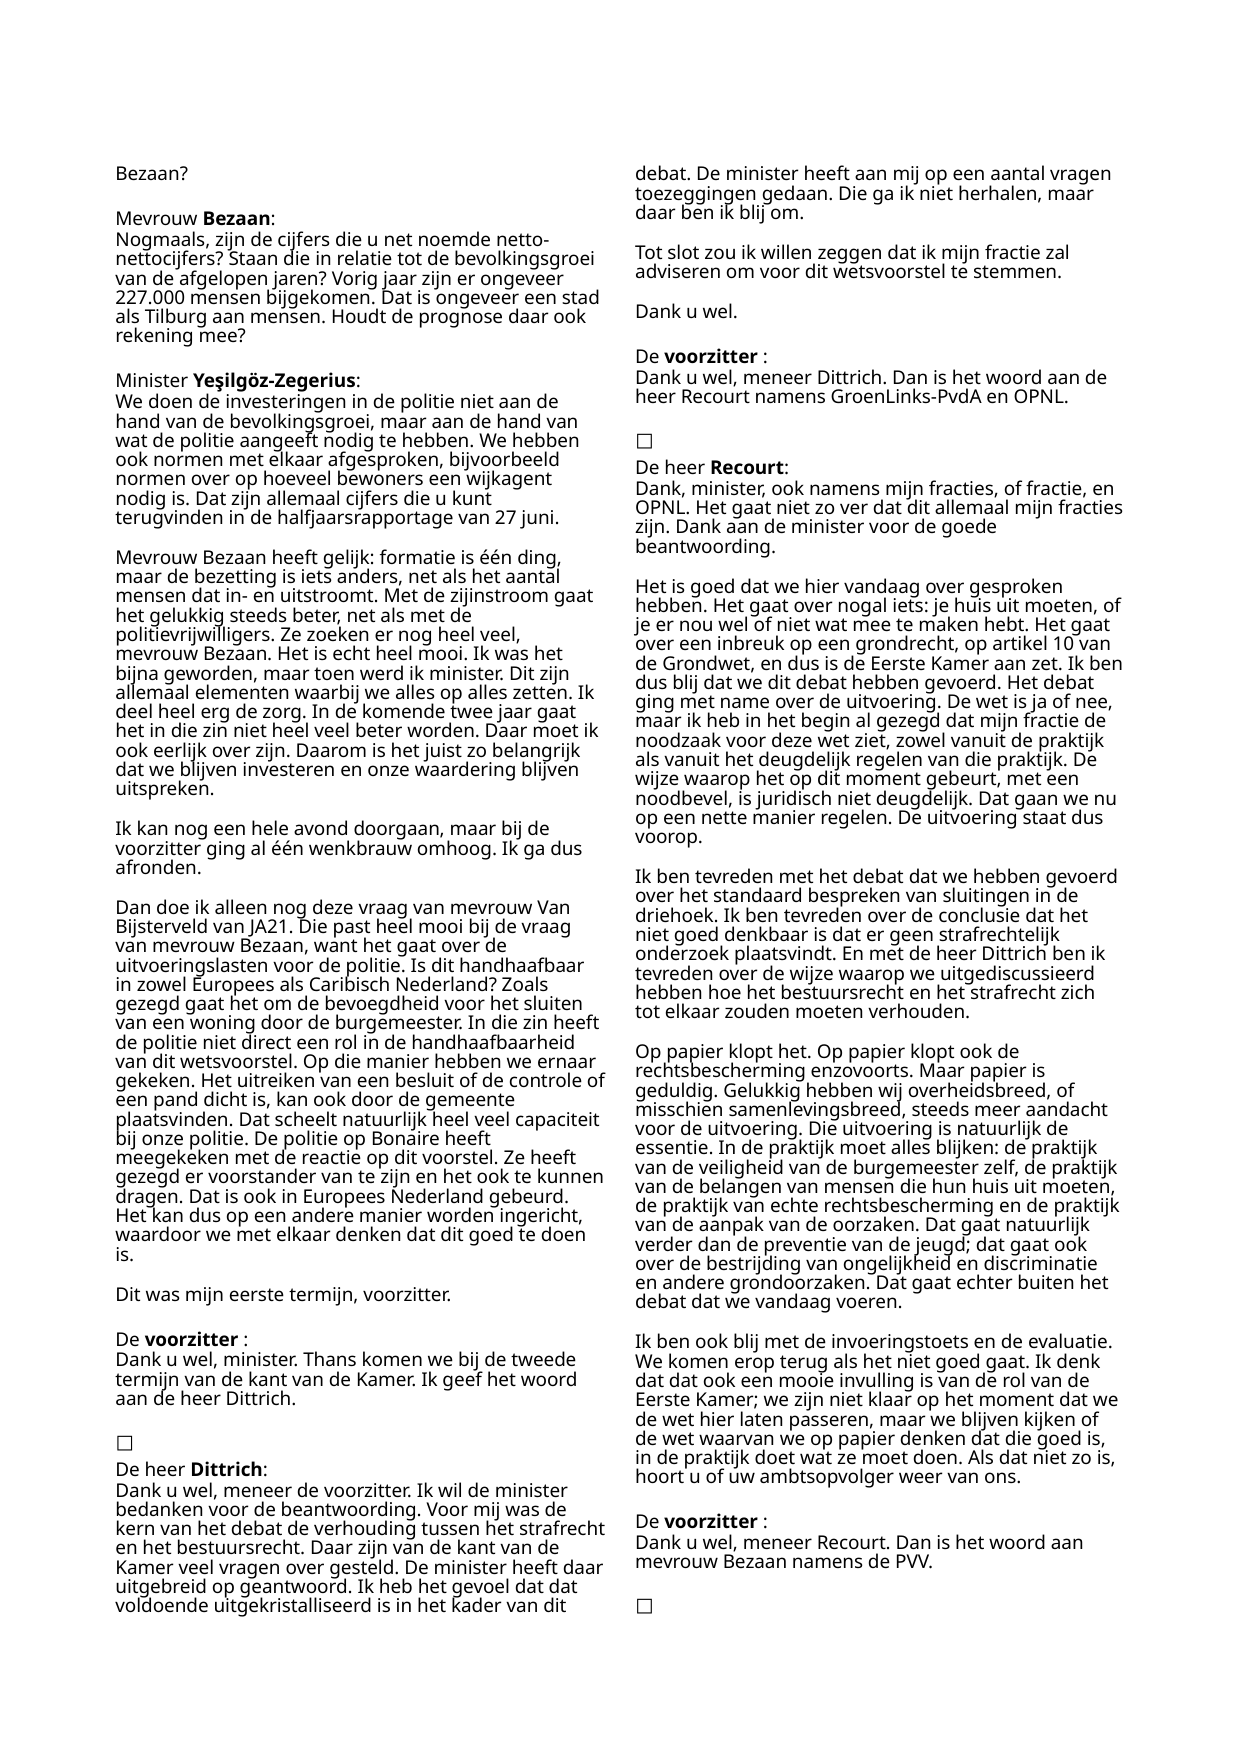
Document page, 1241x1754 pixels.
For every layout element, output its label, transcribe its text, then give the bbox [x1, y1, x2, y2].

text We doen de investeringen in de politie niet aan de hand van de bevolkingsgroei, maar aan de hand van wat de politie aangeeft nodig te hebben. We hebben ook normen met elkaar afgesproken, bijvoorbeeld normen over op hoeveel bewoners een wijkagent nodig is. Dat zijn allemaal cijfers die u kunt terugvinden in de halfjaarsrapportage van 27 juni. [115, 393, 605, 528]
text ⬜ [115, 1430, 605, 1456]
text Ik ben tevreden met het debat dat we hebben gevoerd over het standaard bespreken van sluitingen in de driehoek. Ik ben tevreden over de conclusie dat het niet goed denkbaar is dat er geen strafrechtelijk onderzoek plaatsvindt. En met de heer Dittrich ben ik tevreden over de wijze waarop we uitgediscussieerd hebben hoe het bestuursrecht en het strafrecht zich tot elkaar zouden moeten verhouden. [635, 868, 1125, 1022]
text Minister Yeşilgöz-Zegerius: [115, 368, 605, 393]
text Mevrouw Bezaan heeft gelijk: formatie is één ding, maar de bezetting is iets anders, net als het aantal mensen dat in- en uitstroomt. Met de zijinstroom gaat het gelukkig steeds beter, net als met de politievrijwilligers. Ze zoeken er nog heel veel, mevrouw Bezaan. Het is echt heel mooi. Ik was het bijna geworden, maar toen werd ik minister. Dit zijn allemaal elementen waarbij we alles op alles zetten. Ik deel heel erg de zorg. In de komende twee jaar gaat het in die zin niet heel veel beter worden. Daar moet ik ook eerlijk over zijn. Daarom is het juist zo belangrijk dat we blijven investeren en onze waardering blijven uitspreken. [115, 549, 605, 799]
text Ik ben ook blij met de invoeringstoets en de evaluatie. We komen erop terug als het niet goed gaat. Ik denk dat dat ook een mooie invulling is van de rol van de Eerste Kamer; we zijn niet klaar op het moment dat we de wet hier laten passeren, maar we blijven kijken of de wet waarvan we op papier denken dat die goed is, in de praktijk doet wat ze moet doen. Als dat niet zo is, hoort u of uw ambtsopvolger weer van ons. [635, 1333, 1125, 1488]
text De heer Dittrich: [115, 1456, 605, 1482]
text Tot slot zou ik willen zeggen dat ik mijn fractie zal adviseren om voor dit wetsvoorstel te stemmen. [635, 244, 1125, 282]
text De voorzitter : [635, 1508, 1125, 1534]
text Dit was mijn eerste termijn, voorzitter. [115, 1286, 605, 1305]
text Dank u wel, meneer Dittrich. Dan is het woord aan de heer Recourt namens GroenLinks-PvdA en OPNL. [635, 369, 1125, 407]
text Dank u wel. [635, 303, 1125, 322]
text Dank, minister, ook namens mijn fracties, of fractie, en OPNL. Het gaat niet zo ver dat dit allemaal mijn fracties zijn. Dank aan de minister voor de goede beantwoording. [635, 480, 1125, 557]
text Het is goed dat we hier vandaag over gesproken hebben. Het gaat over nogal iets: je huis uit moeten, of je er nou wel of niet wat mee te maken hebt. Het gaat over een inbreuk op een grondrecht, op artikel 10 van de Grondwet, en dus is de Eerste Kamer aan zet. Ik ben dus blij dat we dit debat hebben gevoerd. Het debat ging met name over de uitvoering. De wet is ja of nee, maar ik heb in het begin al gezegd dat mijn fractie de noodzaak voor deze wet ziet, zowel vanuit de praktijk als vanuit het deugdelijk regelen van die praktijk. De wijze waarop het op dit moment gebeurt, met een noodbevel, is juridisch niet deugdelijk. Dat gaan we nu op een nette manier regelen. De uitvoering staat dus voorop. [635, 578, 1125, 847]
text De heer Recourt: [635, 454, 1125, 480]
text Ik kan nog een hele avond doorgaan, maar bij de voorzitter ging al één wenkbrauw omhoog. Ik ga dus afronden. [115, 820, 605, 878]
text Dank u wel, meneer de voorzitter. Ik wil de minister bedanken voor de beantwoording. Voor mij was de kern van het debat de verhouding tussen het strafrecht en het bestuursrecht. Daar zijn van de kant van de Kamer veel vragen over gesteld. De minister heeft daar uitgebreid op geantwoord. Ik heb het gevoel dat dat voldoende uitgekristalliseerd is in het kader van dit [115, 1482, 605, 1616]
text ⬜ [635, 1594, 1125, 1619]
text Mevrouw Bezaan: [115, 205, 605, 231]
text De voorzitter : [115, 1326, 605, 1351]
text Dank u wel, minister. Thans komen we bij de tweede termijn van de kant van de Kamer. Ik geef het woord aan de heer Dittrich. [115, 1351, 605, 1409]
text Nogmaals, zijn de cijfers die u net noemde netto-nettocijfers? Staan die in relatie tot de bevolkingsgroei van de afgelopen jaren? Vorig jaar zijn er ongeveer 227.000 mensen bijgekomen. Dat is ongeveer een stad als Tilburg aan mensen. Houdt de prognose daar ook rekening mee? [115, 231, 605, 347]
text Dank u wel, meneer Recourt. Dan is het woord aan mevrouw Bezaan namens de PVV. [635, 1534, 1125, 1573]
text ⬜ [635, 428, 1125, 454]
text Op papier klopt het. Op papier klopt ook de rechtsbescherming enzovoorts. Maar papier is geduldig. Gelukkig hebben wij overheidsbreed, of misschien samenlevingsbreed, steeds meer aandacht voor de uitvoering. Die uitvoering is natuurlijk de essentie. In de praktijk moet alles blijken: de praktijk van de veiligheid van de burgemeester zelf, de praktijk van de belangen van mensen die hun huis uit moeten, de praktijk van echte rechtsbescherming en de praktijk van de aanpak van de oorzaken. Dat gaat natuurlijk verder dan de preventie van de jeugd; dat gaat ook over de bestrijding van ongelijkheid en discriminatie en andere grondoorzaken. Dat gaat echter buiten het debat dat we vandaag voeren. [635, 1043, 1125, 1313]
text Bezaan? [115, 165, 605, 184]
text Dan doe ik alleen nog deze vraag van mevrouw Van Bijsterveld van JA21. Die past heel mooi bij de vraag van mevrouw Bezaan, want het gaat over de uitvoeringslasten voor de politie. Is dit handhaafbaar in zowel Europees als Caribisch Nederland? Zoals gezegd gaat het om de bevoegdheid voor het sluiten van een woning door de burgemeester. In die zin heeft de politie niet direct een rol in de handhaafbaarheid van dit wetsvoorstel. Op die manier hebben we ernaar gekeken. Het uitreiken van een besluit of de controle of een pand dicht is, kan ook door de gemeente plaatsvinden. Dat scheelt natuurlijk heel veel capaciteit bij onze politie. De politie op Bonaire heeft meegekeken met de reactie op dit voorstel. Ze heeft gezegd er voorstander van te zijn en het ook te kunnen dragen. Dat is ook in Europees Nederland gebeurd. Het kan dus op een andere manier worden ingericht, waardoor we met elkaar denken dat dit goed te doen is. [115, 899, 605, 1265]
text De voorzitter : [635, 343, 1125, 369]
text debat. De minister heeft aan mij op een aantal vragen toezeggingen gedaan. Die ga ik niet herhalen, maar daar ben ik blij om. [635, 165, 1125, 223]
